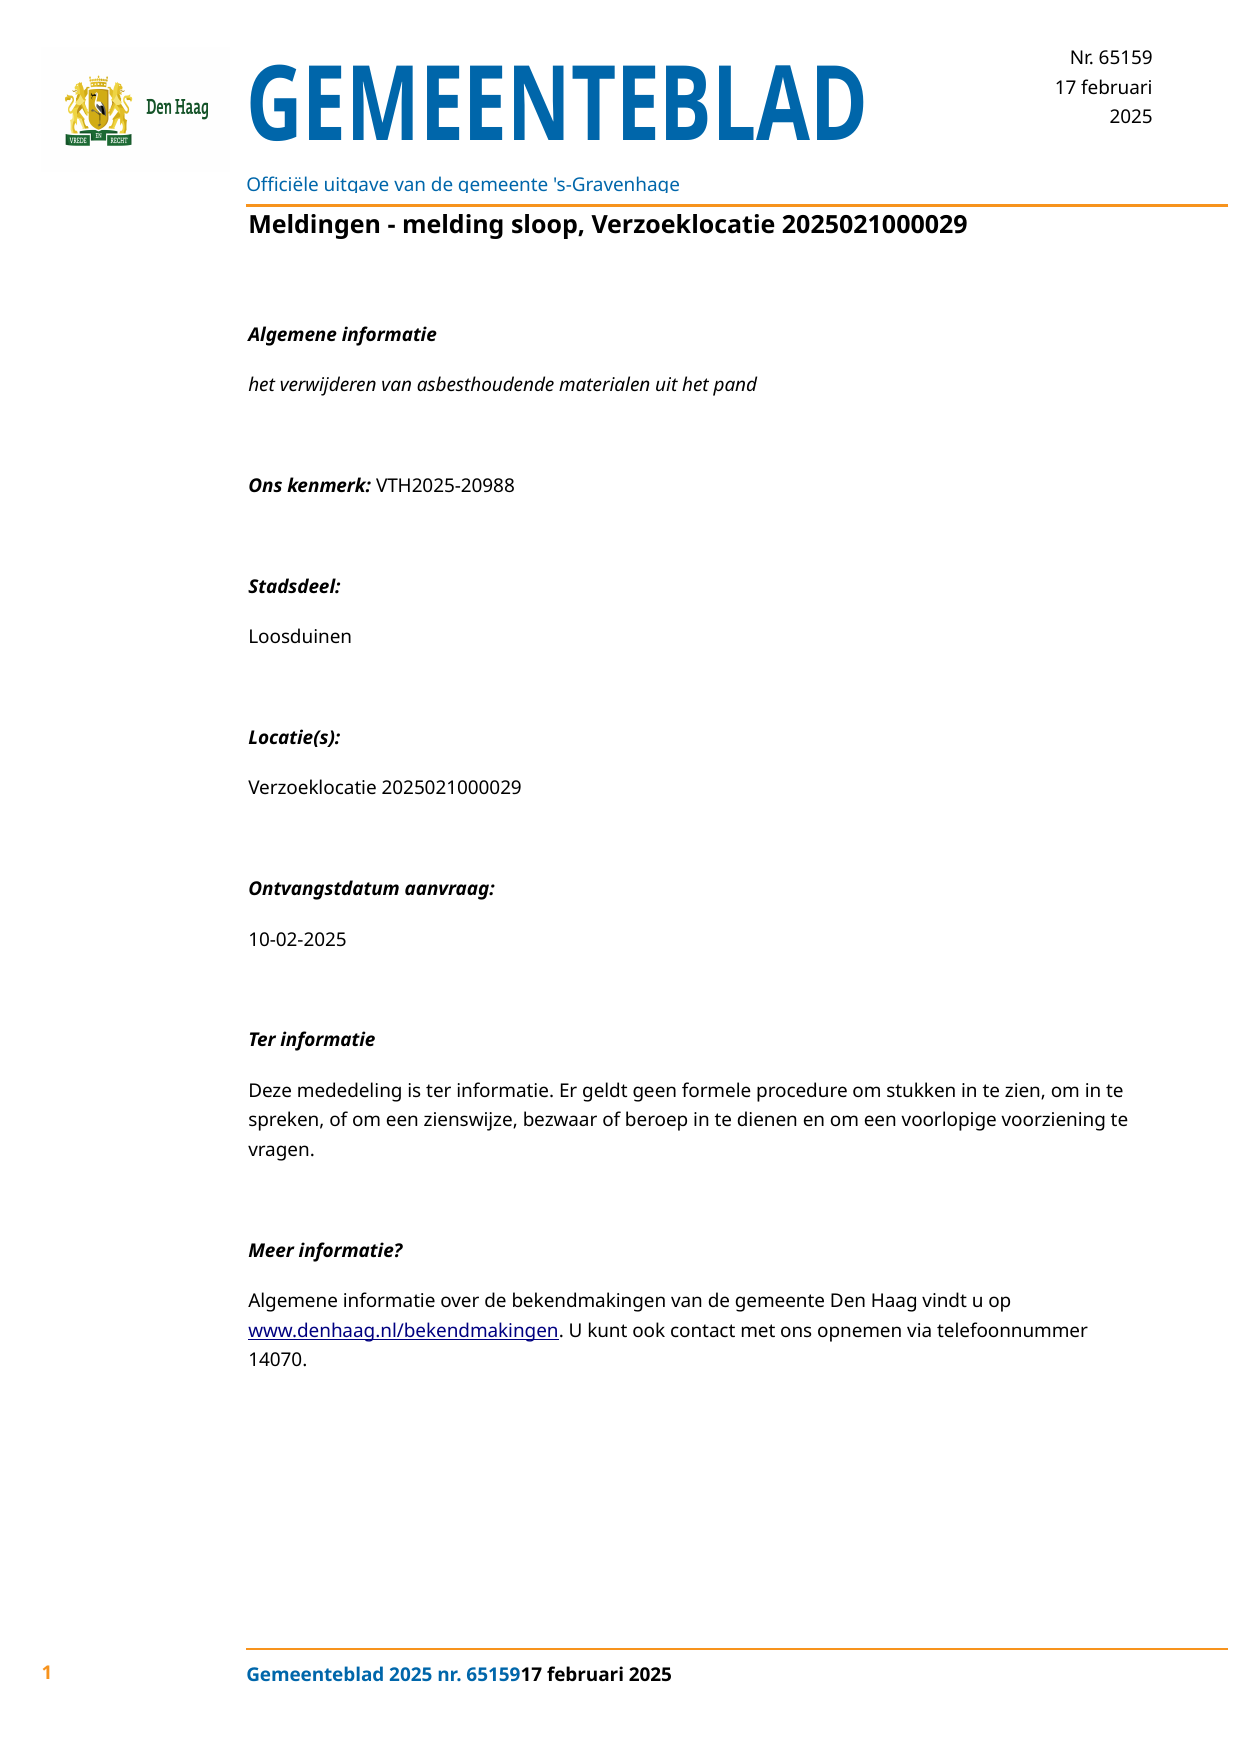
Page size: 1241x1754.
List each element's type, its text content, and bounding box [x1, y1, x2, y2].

text 10-02-2025 [248, 926, 1152, 951]
text Algemene informatie over de bekendmakingen van de gemeente Den Haag vindt u op www.denhaag.nl/bekendmakingen. U kunt ook contact met ons opnemen via telefoonnummer 14070. [248, 1287, 1152, 1372]
text Locatie(s): [248, 724, 1152, 750]
text Algemene informatie [248, 321, 1152, 346]
text het verwijderen van asbesthoudende materialen uit het pand [248, 371, 1152, 397]
text Ons kenmerk: VTH2025-20988 [248, 472, 1152, 498]
text Meldingen - melding sloop, Verzoeklocatie 2025021000029 [248, 207, 1152, 241]
text Stadsdeel: [248, 573, 1152, 598]
text Deze mededeling is ter informatie. Er geldt geen formele procedure om stukken in te zien, om in te spreken, of om een zienswijze, bezwaar of beroep in te dienen en om een voorlopige voorziening te vragen. [248, 1077, 1152, 1162]
picture [41, 47, 231, 172]
text Meer informatie? [248, 1237, 1152, 1263]
text Ter informatie [248, 1027, 1152, 1052]
text Ontvangstdatum aanvraag: [248, 875, 1152, 901]
text Verzoeklocatie 2025021000029 [248, 774, 1152, 800]
text Loosduinen [248, 623, 1152, 649]
